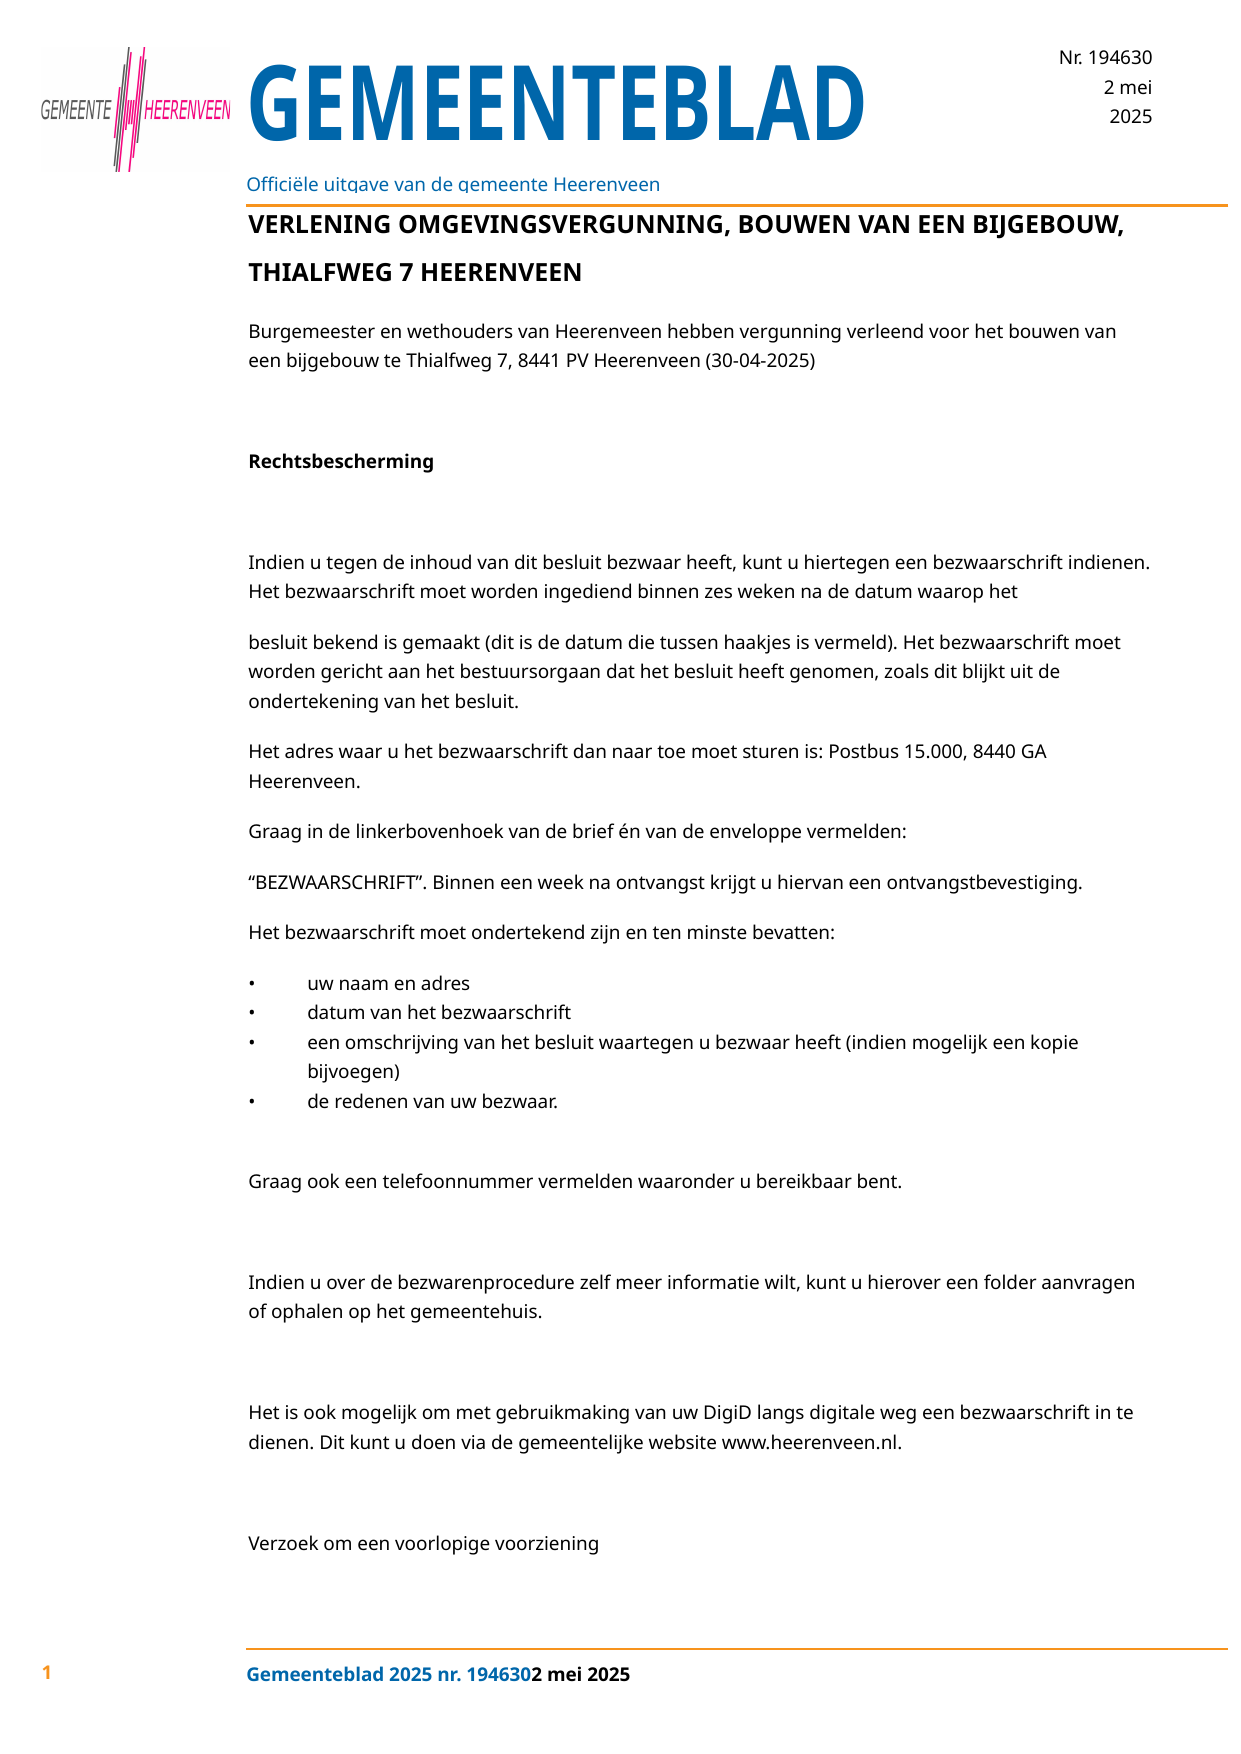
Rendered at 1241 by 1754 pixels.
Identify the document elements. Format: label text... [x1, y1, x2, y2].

text Het is ook mogelijk om met gebruikmaking van uw DigiD langs digitale weg een bezwaarschrift in te dienen. Dit kunt u doen via de gemeentelijke website www.heerenveen.nl. [248, 1399, 1152, 1455]
text VERLENING OMGEVINGSVERGUNNING, BOUWEN VAN EEN BIJGEBOUW, THIALFWEG 7 HEERENVEEN [248, 207, 1152, 288]
text Verzoek om een voorlopige voorziening [248, 1530, 1152, 1556]
text Burgemeester en wethouders van Heerenveen hebben vergunning verleend voor het bouwen van een bijgebouw te Thialfweg 7, 8441 PV Heerenveen (30-04-2025) [248, 318, 1152, 373]
list de redenen van uw bezwaar. [248, 1088, 1152, 1114]
text Graag in de linkerbovenhoek van de brief én van de enveloppe vermelden: [248, 819, 1152, 844]
text Indien u over de bezwarenprocedure zelf meer informatie wilt, kunt u hierover een folder aanvragen of ophalen op het gemeentehuis. [248, 1269, 1152, 1324]
list datum van het bezwaarschrift [248, 999, 1152, 1025]
text besluit bekend is gemaakt (dit is de datum die tussen haakjes is vermeld). Het bezwaarschrift moet worden gericht aan het bestuursorgaan dat het besluit heeft genomen, zoals dit blijkt uit de ondertekening van het besluit. [248, 629, 1152, 714]
text Het bezwaarschrift moet ondertekend zijn en ten minste bevatten: [248, 919, 1152, 945]
text Indien u tegen de inhoud van dit besluit bezwaar heeft, kunt u hiertegen een bezwaarschrift indienen. Het bezwaarschrift moet worden ingediend binnen zes weken na de datum waarop het [248, 549, 1152, 604]
text “BEZWAARSCHRIFT”. Binnen een week na ontvangst krijgt u hiervan een ontvangstbevestiging. [248, 869, 1152, 895]
text Rechtsbescherming [248, 448, 1152, 474]
text Het adres waar u het bezwaarschrift dan naar toe moet sturen is: Postbus 15.000, 8440 GA Heerenveen. [248, 739, 1152, 794]
list een omschrijving van het besluit waartegen u bezwaar heeft (indien mogelijk een kopie bijvoegen) [248, 1029, 1152, 1084]
picture [41, 47, 231, 172]
list uw naam en adres [248, 970, 1152, 996]
text Graag ook een telefoonnummer vermelden waaronder u bereikbaar bent. [248, 1168, 1152, 1194]
